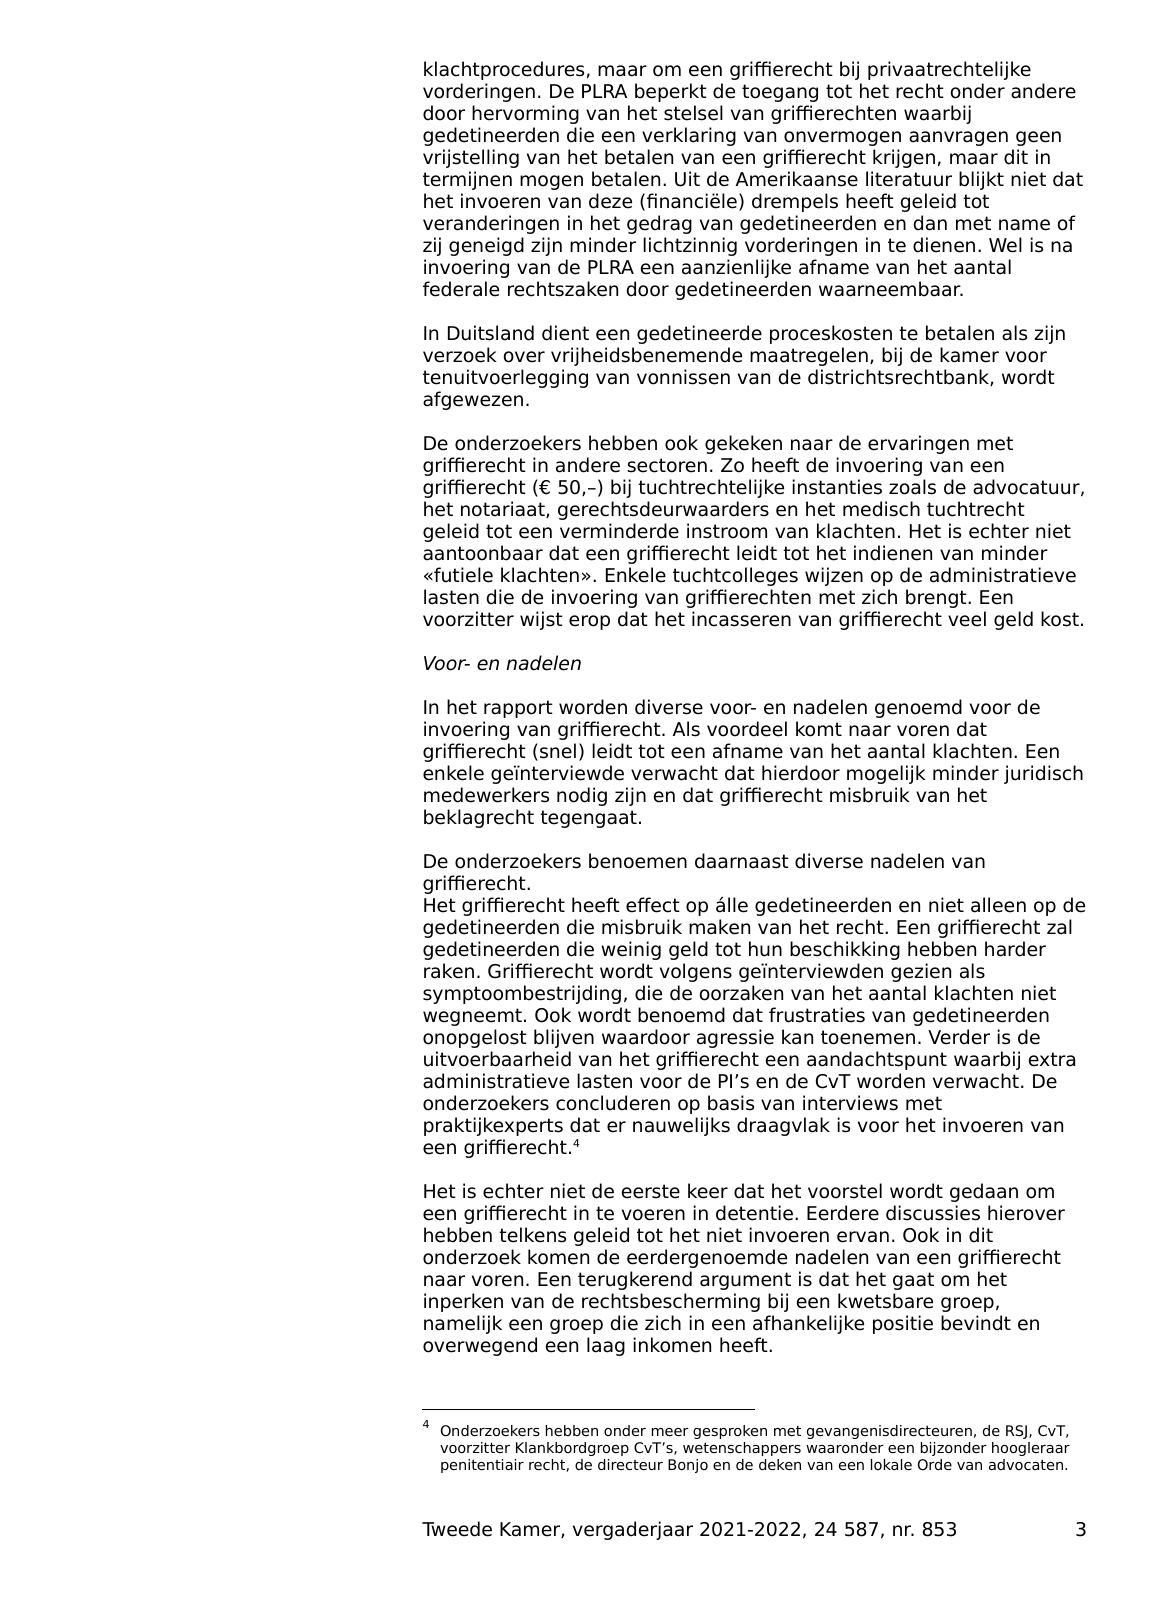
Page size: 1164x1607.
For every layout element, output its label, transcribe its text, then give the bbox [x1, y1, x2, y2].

text Onderzoekers hebben onder meer gesproken met gevangenisdirecteuren, de RSJ, CvT, voorzitter Klankbordgroep CvT’s, wetenschappers waaronder een bijzonder hoogleraar penitentiair recht, de directeur Bonjo en de deken van een lokale Orde van advocaten. [422, 1418, 1087, 1474]
text Het griffierecht heeft effect op álle gedetineerden en niet alleen op de gedetineerden die misbruik maken van het recht. Een griffierecht zal gedetineerden die weinig geld tot hun beschikking hebben harder raken. Griffierecht wordt volgens geïnterviewden gezien als symptoombestrijding, die de oorzaken van het aantal klachten niet wegneemt. Ook wordt benoemd dat frustraties van gedetineerden onopgelost blijven waardoor agressie kan toenemen. Verder is de uitvoerbaarheid van het griffierecht een aandachtspunt waarbij extra administratieve lasten voor de PI’s en de CvT worden verwacht. De onderzoekers concluderen op basis van interviews met praktijkexperts dat er nauwelijks draagvlak is voor het invoeren van een griffierecht. [422, 895, 1087, 1159]
text De onderzoekers hebben ook gekeken naar de ervaringen met griffierecht in andere sectoren. Zo heeft de invoering van een griffierecht (€ 50,–) bij tuchtrechtelijke instanties zoals de advocatuur, het notariaat, gerechtsdeurwaarders en het medisch tuchtrecht geleid tot een verminderde instroom van klachten. Het is echter niet aantoonbaar dat een griffierecht leidt tot het indienen van minder «futiele klachten». Enkele tuchtcolleges wijzen op de administratieve lasten die de invoering van griffierechten met zich brengt. Een voorzitter wijst erop dat het incasseren van griffierecht veel geld kost. [422, 433, 1087, 631]
text De onderzoekers benoemen daarnaast diverse nadelen van griffierecht. [422, 851, 1087, 895]
text klachtprocedures, maar om een griffierecht bij privaatrechtelijke vorderingen. De PLRA beperkt de toegang tot het recht onder andere door hervorming van het stelsel van griffierechten waarbij gedetineerden die een verklaring van onvermogen aanvragen geen vrijstelling van het betalen van een griffierecht krijgen, maar dit in termijnen mogen betalen. Uit de Amerikaanse literatuur blijkt niet dat het invoeren van deze (financiële) drempels heeft geleid tot veranderingen in het gedrag van gedetineerden en dan met name of zij geneigd zijn minder lichtzinnig vorderingen in te dienen. Wel is na invoering van de PLRA een aanzienlijke afname van het aantal federale rechtszaken door gedetineerden waarneembaar. [422, 59, 1087, 301]
text Het is echter niet de eerste keer dat het voorstel wordt gedaan om een griffierecht in te voeren in detentie. Eerdere discussies hierover hebben telkens geleid tot het niet invoeren ervan. Ook in dit onderzoek komen de eerdergenoemde nadelen van een griffierecht naar voren. Een terugkerend argument is dat het gaat om het inperken van de rechtsbescherming bij een kwetsbare groep, namelijk een groep die zich in een afhankelijke positie bevindt en overwegend een laag inkomen heeft. [422, 1181, 1087, 1357]
subtitle Voor- en nadelen [422, 653, 1087, 675]
text In Duitsland dient een gedetineerde proceskosten te betalen als zijn verzoek over vrijheidsbenemende maatregelen, bij de kamer voor tenuitvoerlegging van vonnissen van de districhtsrechtbank, wordt afgewezen. [422, 323, 1087, 411]
text In het rapport worden diverse voor- en nadelen genoemd voor de invoering van griffierecht. Als voordeel komt naar voren dat griffierecht (snel) leidt tot een afname van het aantal klachten. Een enkele geïnterviewde verwacht dat hierdoor mogelijk minder juridisch medewerkers nodig zijn en dat griffierecht misbruik van het beklagrecht tegengaat. [422, 697, 1087, 829]
